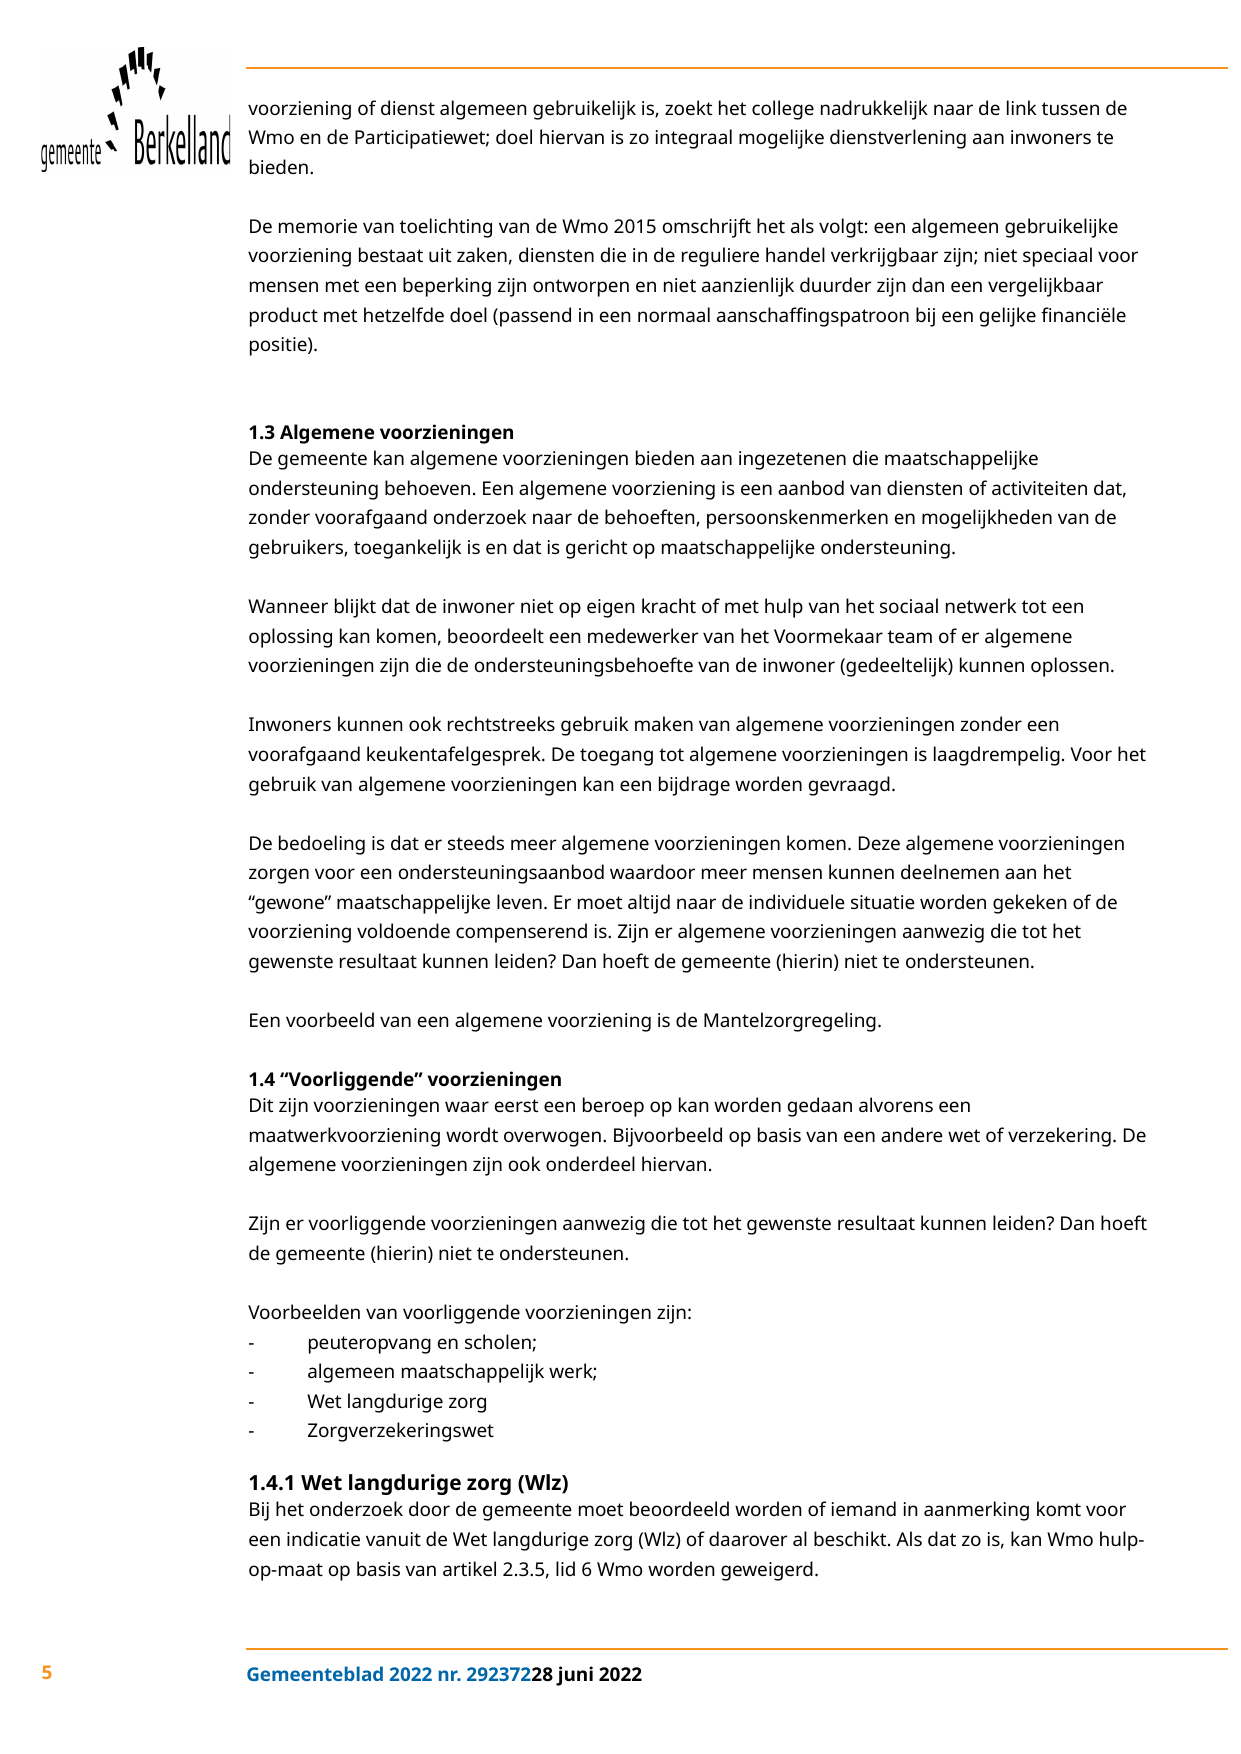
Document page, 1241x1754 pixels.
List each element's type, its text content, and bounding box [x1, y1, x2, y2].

list Wet langdurige zorg [248, 1388, 1152, 1414]
list algemeen maatschappelijk werk; [248, 1358, 1152, 1384]
text Wanneer blijkt dat de inwoner niet op eigen kracht of met hulp van het sociaal netwerk tot een oplossing kan komen, beoordeelt een medewerker van het Voormekaar team of er algemene voorzieningen zijn die de ondersteuningsbehoefte van de inwoner (gedeeltelijk) kunnen oplossen. [248, 593, 1152, 678]
text 1.4.1 Wet langdurige zorg (Wlz) [248, 1468, 1152, 1497]
text Bij het onderzoek door de gemeente moet beoordeeld worden of iemand in aanmerking komt voor een indicatie vanuit de Wet langdurige zorg (Wlz) of daarover al beschikt. Als dat zo is, kan Wmo hulp-op-maat op basis van artikel 2.3.5, lid 6 Wmo worden geweigerd. [248, 1497, 1152, 1581]
text Zijn er voorliggende voorzieningen aanwezig die tot het gewenste resultaat kunnen leiden? Dan hoeft de gemeente (hierin) niet te ondersteunen. [248, 1211, 1152, 1266]
table_header voorziening of dienst algemeen gebruikelijk is, zoekt het college nadrukkelijk naar de link tussen de Wmo en de Participatiewet; doel hiervan is zo integraal mogelijke dienstverlening aan inwoners te bieden. De memorie van toelichting van de Wmo 2015 omschrijft het als volgt: een algemeen gebruikelijke voorziening bestaat uit zaken, diensten die in de reguliere handel verkrijgbaar zijn; niet speciaal voor mensen met een beperking zijn ontworpen en niet aanzienlijk duurder zijn dan een vergelijkbaar product met hetzelfde doel (passend in een normaal aanschaffingspatroon bij een gelijke financiële positie). [248, 95, 1152, 387]
text 1.4 “Voorliggende” voorzieningen [248, 1067, 1152, 1092]
list Zorgverzekeringswet [248, 1418, 1152, 1443]
picture [41, 47, 231, 172]
text Een voorbeeld van een algemene voorziening is de Mantelzorgregeling. [248, 1007, 1152, 1033]
text De gemeente kan algemene voorzieningen bieden aan ingezetenen die maatschappelijke ondersteuning behoeven. Een algemene voorziening is een aanbod van diensten of activiteiten dat, zonder voorafgaand onderzoek naar de behoeften, persoonskenmerken en mogelijkheden van de gebruikers, toegankelijk is en dat is gericht op maatschappelijke ondersteuning. [248, 445, 1152, 560]
text De bedoeling is dat er steeds meer algemene voorzieningen komen. Deze algemene voorzieningen zorgen voor een ondersteuningsaanbod waardoor meer mensen kunnen deelnemen aan het “gewone” maatschappelijke leven. Er moet altijd naar de individuele situatie worden gekeken of de voorziening voldoende compenserend is. Zijn er algemene voorzieningen aanwezig die tot het gewenste resultaat kunnen leiden? Dan hoeft de gemeente (hierin) niet te ondersteunen. [248, 830, 1152, 974]
text Voorbeelden van voorliggende voorzieningen zijn: [248, 1299, 1152, 1325]
list peuteropvang en scholen; [248, 1329, 1152, 1355]
text Inwoners kunnen ook rechtstreeks gebruik maken van algemene voorzieningen zonder een voorafgaand keukentafelgesprek. De toegang tot algemene voorzieningen is laagdrempelig. Voor het gebruik van algemene voorzieningen kan een bijdrage worden gevraagd. [248, 712, 1152, 796]
text 1.3 Algemene voorzieningen [248, 419, 1152, 445]
text Dit zijn voorzieningen waar eerst een beroep op kan worden gedaan alvorens een maatwerkvoorziening wordt overwogen. Bijvoorbeeld op basis van een andere wet of verzekering. De algemene voorzieningen zijn ook onderdeel hiervan. [248, 1092, 1152, 1177]
